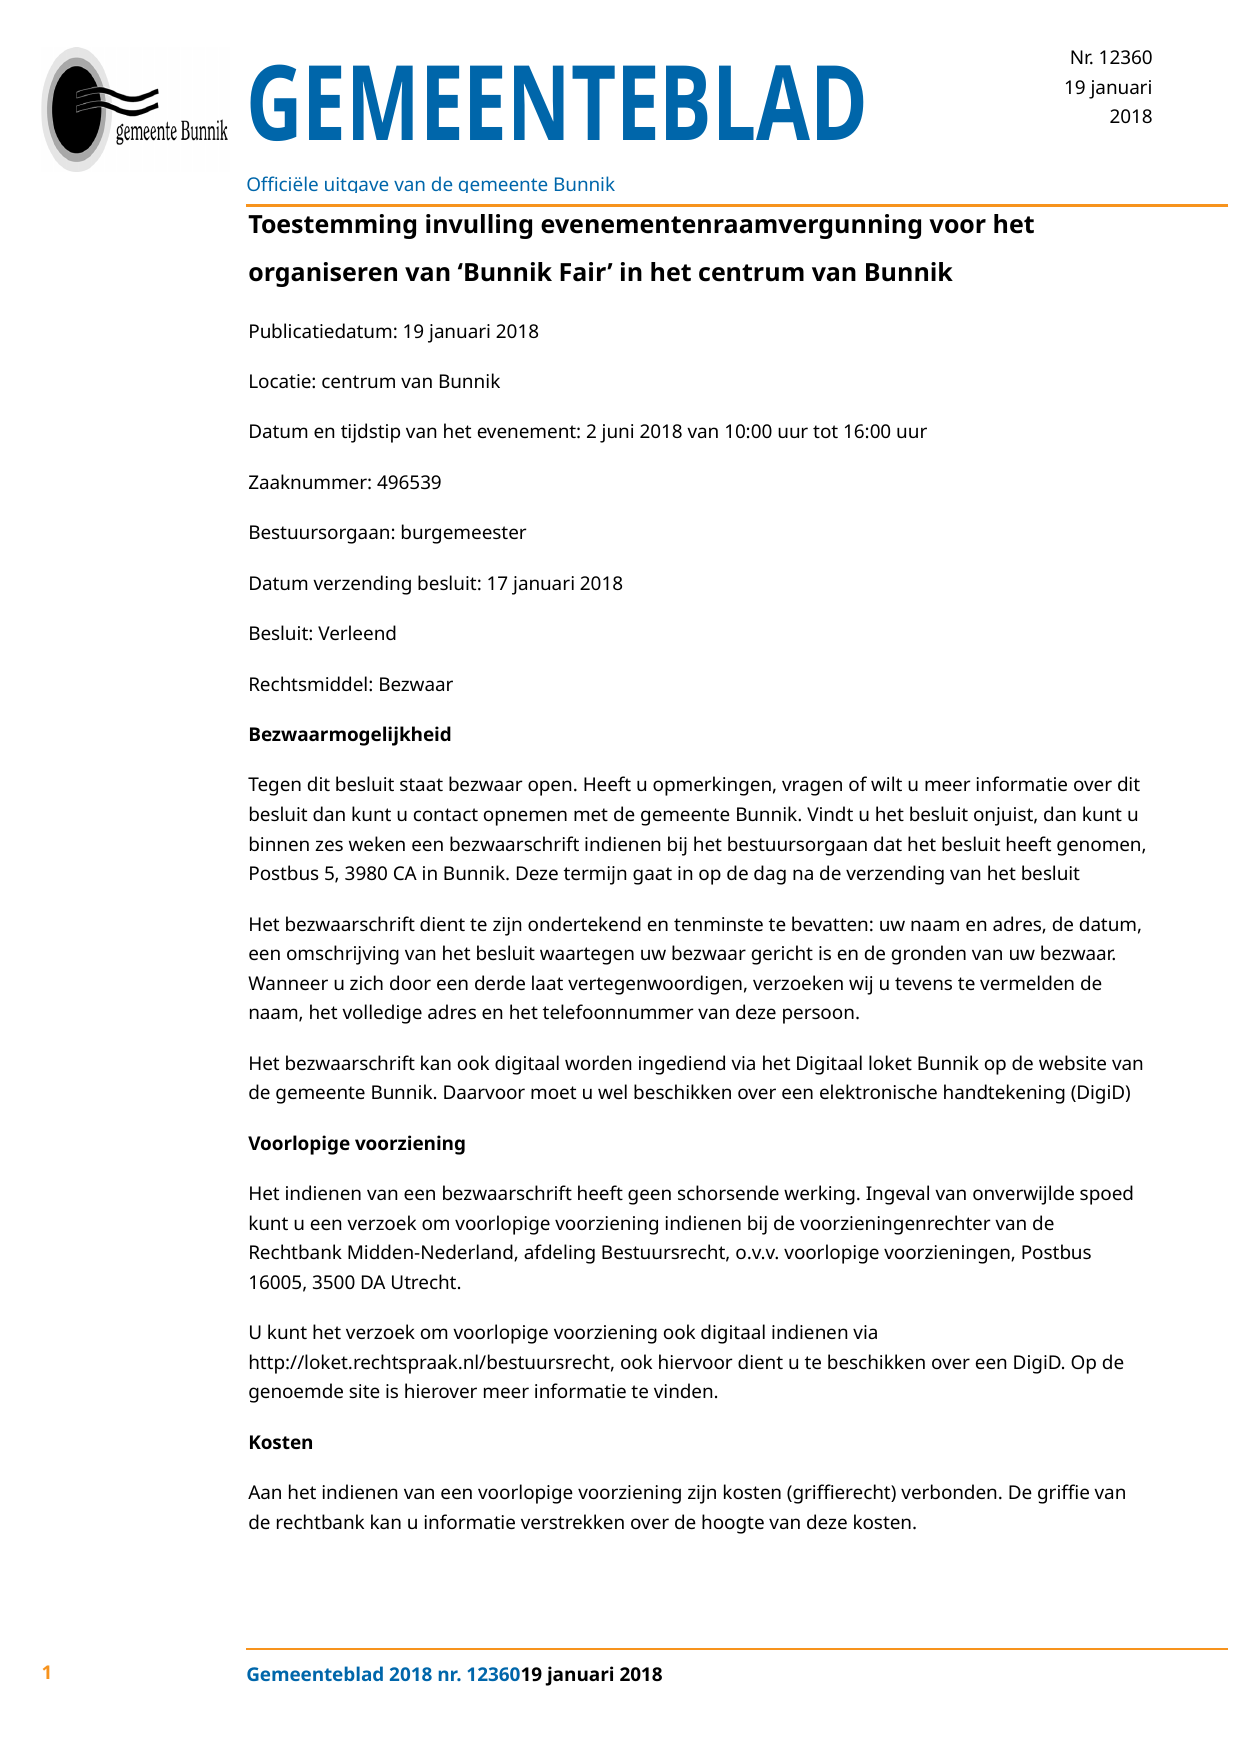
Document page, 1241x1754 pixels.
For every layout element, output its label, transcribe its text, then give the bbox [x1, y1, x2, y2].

text Bezwaarmogelijkheid [248, 721, 1152, 747]
text Tegen dit besluit staat bezwaar open. Heeft u opmerkingen, vragen of wilt u meer informatie over dit besluit dan kunt u contact opnemen met de gemeente Bunnik. Vindt u het besluit onjuist, dan kunt u binnen zes weken een bezwaarschrift indienen bij het bestuursorgaan dat het besluit heeft genomen, Postbus 5, 3980 CA in Bunnik. Deze termijn gaat in op de dag na de verzending van het besluit [248, 772, 1152, 886]
text Toestemming invulling evenementenraamvergunning voor het organiseren van ‘Bunnik Fair’ in het centrum van Bunnik [248, 207, 1152, 288]
text U kunt het verzoek om voorlopige voorziening ook digitaal indienen via http://loket.rechtspraak.nl/bestuursrecht, ook hiervoor dient u te beschikken over een DigiD. Op de genoemde site is hierover meer informatie te vinden. [248, 1319, 1152, 1404]
text Kosten [248, 1429, 1152, 1455]
text Zaaknummer: 496539 [248, 469, 1152, 495]
text Datum en tijdstip van het evenement: 2 juni 2018 van 10:00 uur tot 16:00 uur [248, 419, 1152, 444]
text Het indienen van een bezwaarschrift heeft geen schorsende werking. Ingeval van onverwijlde spoed kunt u een verzoek om voorlopige voorziening indienen bij de voorzieningenrechter van de Rechtbank Midden-Nederland, afdeling Bestuursrecht, o.v.v. voorlopige voorzieningen, Postbus 16005, 3500 DA Utrecht. [248, 1180, 1152, 1295]
text Het bezwaarschrift kan ook digitaal worden ingediend via het Digitaal loket Bunnik op de website van de gemeente Bunnik. Daarvoor moet u wel beschikken over een elektronische handtekening (DigiD) [248, 1050, 1152, 1105]
text Datum verzending besluit: 17 januari 2018 [248, 570, 1152, 596]
text Publicatiedatum: 19 januari 2018 [248, 318, 1152, 344]
text Locatie: centrum van Bunnik [248, 368, 1152, 394]
text Aan het indienen van een voorlopige voorziening zijn kosten (griffierecht) verbonden. De griffie van de rechtbank kan u informatie verstrekken over de hoogte van deze kosten. [248, 1479, 1152, 1535]
text Bestuursorgaan: burgemeester [248, 519, 1152, 545]
picture [41, 47, 231, 172]
text Rechtsmiddel: Bezwaar [248, 671, 1152, 697]
text Voorlopige voorziening [248, 1130, 1152, 1156]
text Het bezwaarschrift dient te zijn ondertekend en tenminste te bevatten: uw naam en adres, de datum, een omschrijving van het besluit waartegen uw bezwaar gericht is en de gronden van uw bezwaar. Wanneer u zich door een derde laat vertegenwoordigen, verzoeken wij u tevens te vermelden de naam, het volledige adres en het telefoonnummer van deze persoon. [248, 911, 1152, 1025]
text Besluit: Verleend [248, 620, 1152, 646]
